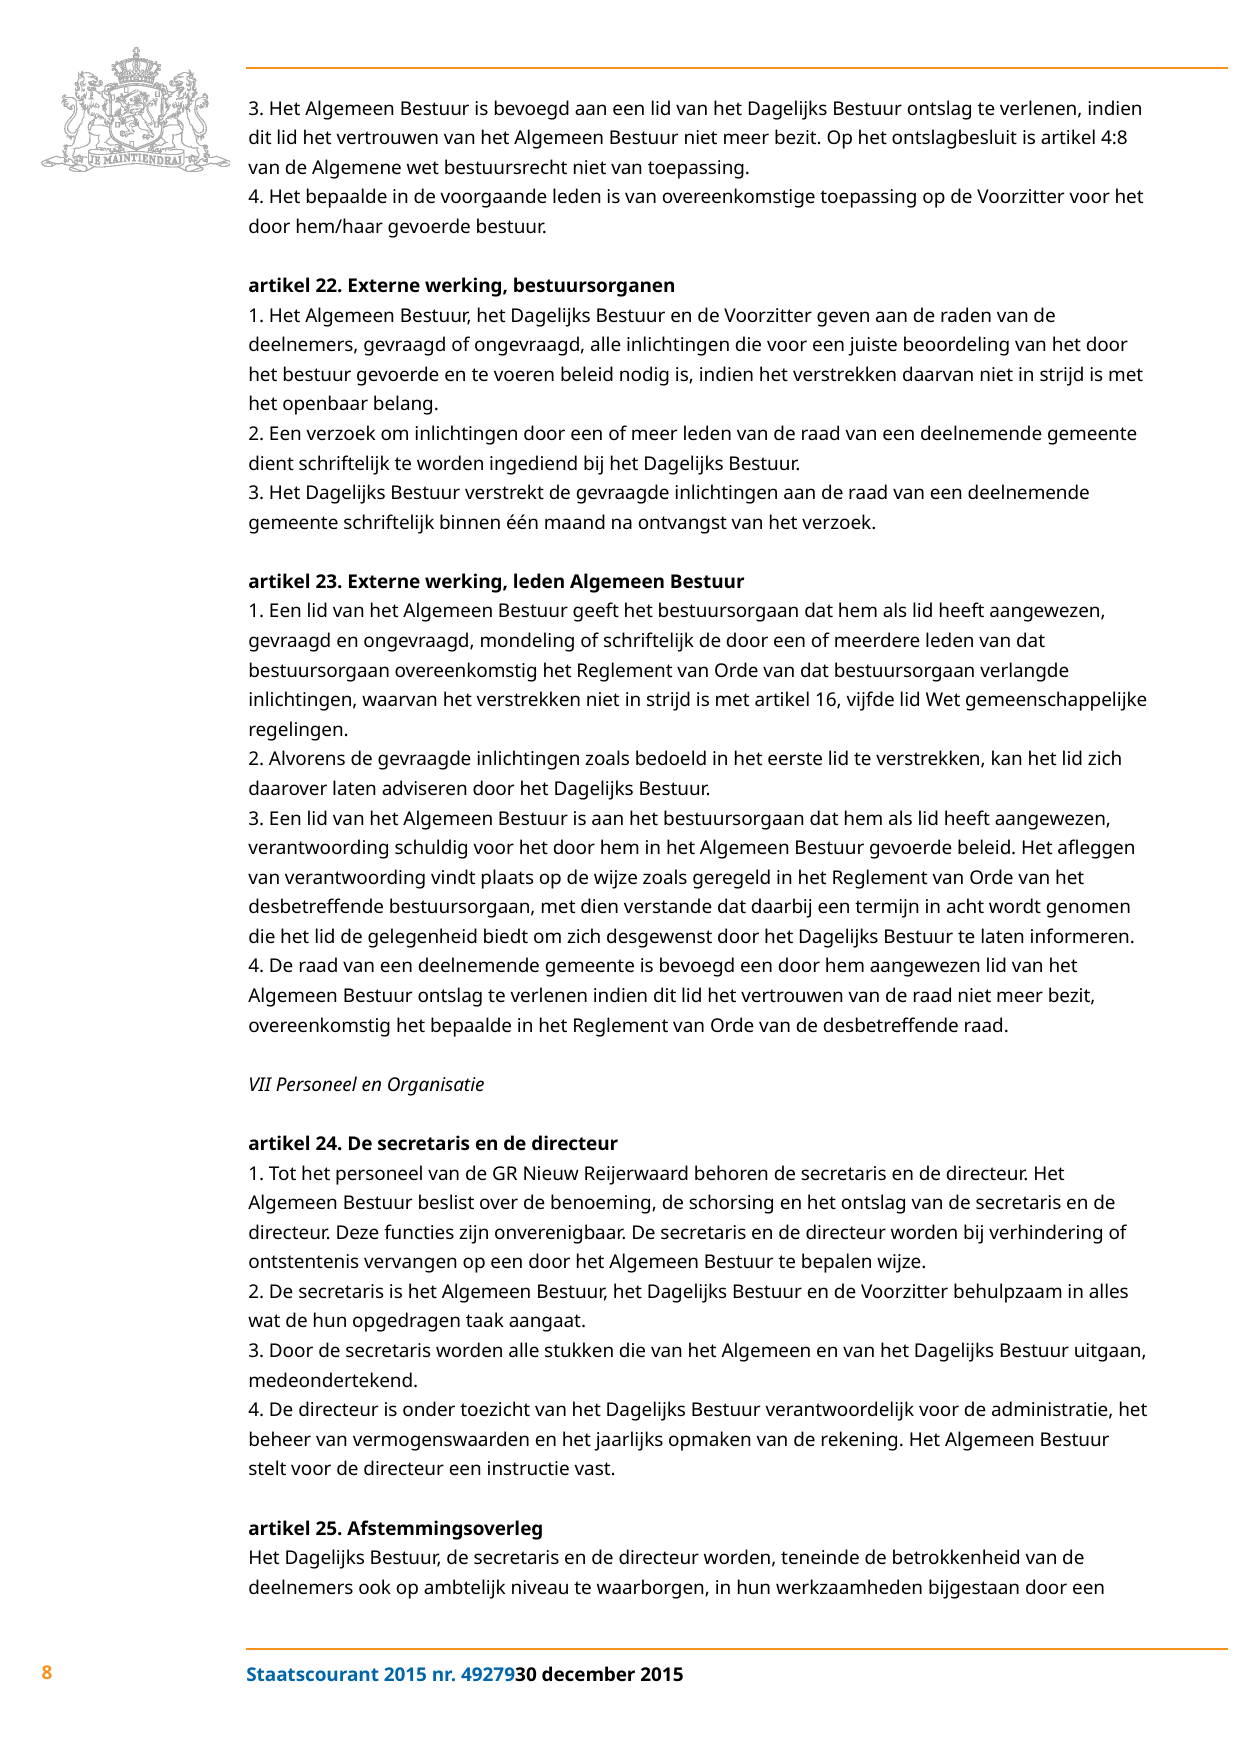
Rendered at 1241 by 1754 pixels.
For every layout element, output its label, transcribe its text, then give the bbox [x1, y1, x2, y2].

text 2. Een verzoek om inlichtingen door een of meer leden van de raad van een deelnemende gemeente dient schriftelijk te worden ingediend bij het Dagelijks Bestuur. [248, 420, 1152, 476]
picture [41, 47, 231, 172]
text 2. De secretaris is het Algemeen Bestuur, het Dagelijks Bestuur en de Voorzitter behulpzaam in alles wat de hun opgedragen taak aangaat. [248, 1278, 1152, 1333]
text artikel 23. Externe werking, leden Algemeen Bestuur [248, 568, 1152, 594]
text 3. Het Algemeen Bestuur is bevoegd aan een lid van het Dagelijks Bestuur ontslag te verlenen, indien dit lid het vertrouwen van het Algemeen Bestuur niet meer bezit. Op het ontslagbesluit is artikel 4:8 van de Algemene wet bestuursrecht niet van toepassing. [248, 95, 1152, 180]
text 3. Door de secretaris worden alle stukken die van het Algemeen en van het Dagelijks Bestuur uitgaan, medeondertekend. [248, 1337, 1152, 1393]
text 4. Het bepaalde in de voorgaande leden is van overeenkomstige toepassing op de Voorzitter voor het door hem/haar gevoerde bestuur. [248, 183, 1152, 239]
text artikel 22. Externe werking, bestuursorganen [248, 272, 1152, 298]
text Het Dagelijks Bestuur, de secretaris en de directeur worden, teneinde de betrokkenheid van de deelnemers ook op ambtelijk niveau te waarborgen, in hun werkzaamheden bijgestaan door een [248, 1544, 1152, 1600]
text VII Personeel en Organisatie [248, 1071, 1152, 1097]
text artikel 24. De secretaris en de directeur [248, 1130, 1152, 1156]
text 2. Alvorens de gevraagde inlichtingen zoals bedoeld in het eerste lid te verstrekken, kan het lid zich daarover laten adviseren door het Dagelijks Bestuur. [248, 746, 1152, 801]
text 4. De raad van een deelnemende gemeente is bevoegd een door hem aangewezen lid van het Algemeen Bestuur ontslag te verlenen indien dit lid het vertrouwen van de raad niet meer bezit, overeenkomstig het bepaalde in het Reglement van Orde van de desbetreffende raad. [248, 953, 1152, 1038]
text 1. Het Algemeen Bestuur, het Dagelijks Bestuur en de Voorzitter geven aan de raden van de deelnemers, gevraagd of ongevraagd, alle inlichtingen die voor een juiste beoordeling van het door het bestuur gevoerde en te voeren beleid nodig is, indien het verstrekken daarvan niet in strijd is met het openbaar belang. [248, 302, 1152, 416]
text 3. Het Dagelijks Bestuur verstrekt de gevraagde inlichtingen aan de raad van een deelnemende gemeente schriftelijk binnen één maand na ontvangst van het verzoek. [248, 479, 1152, 535]
text artikel 25. Afstemmingsoverleg [248, 1515, 1152, 1541]
text 3. Een lid van het Algemeen Bestuur is aan het bestuursorgaan dat hem als lid heeft aangewezen, verantwoording schuldig voor het door hem in het Algemeen Bestuur gevoerde beleid. Het afleggen van verantwoording vindt plaats op de wijze zoals geregeld in het Reglement van Orde van het desbetreffende bestuursorgaan, met dien verstande dat daarbij een termijn in acht wordt genomen die het lid de gelegenheid biedt om zich desgewenst door het Dagelijks Bestuur te laten informeren. [248, 805, 1152, 949]
text 4. De directeur is onder toezicht van het Dagelijks Bestuur verantwoordelijk voor de administratie, het beheer van vermogenswaarden en het jaarlijks opmaken van de rekening. Het Algemeen Bestuur stelt voor de directeur een instructie vast. [248, 1396, 1152, 1481]
text 1. Een lid van het Algemeen Bestuur geeft het bestuursorgaan dat hem als lid heeft aangewezen, gevraagd en ongevraagd, mondeling of schriftelijk de door een of meerdere leden van dat bestuursorgaan overeenkomstig het Reglement van Orde van dat bestuursorgaan verlangde inlichtingen, waarvan het verstrekken niet in strijd is met artikel 16, vijfde lid Wet gemeenschappelijke regelingen. [248, 598, 1152, 742]
text 1. Tot het personeel van de GR Nieuw Reijerwaard behoren de secretaris en de directeur. Het Algemeen Bestuur beslist over de benoeming, de schorsing en het ontslag van de secretaris en de directeur. Deze functies zijn onverenigbaar. De secretaris en de directeur worden bij verhindering of ontstentenis vervangen op een door het Algemeen Bestuur te bepalen wijze. [248, 1160, 1152, 1274]
